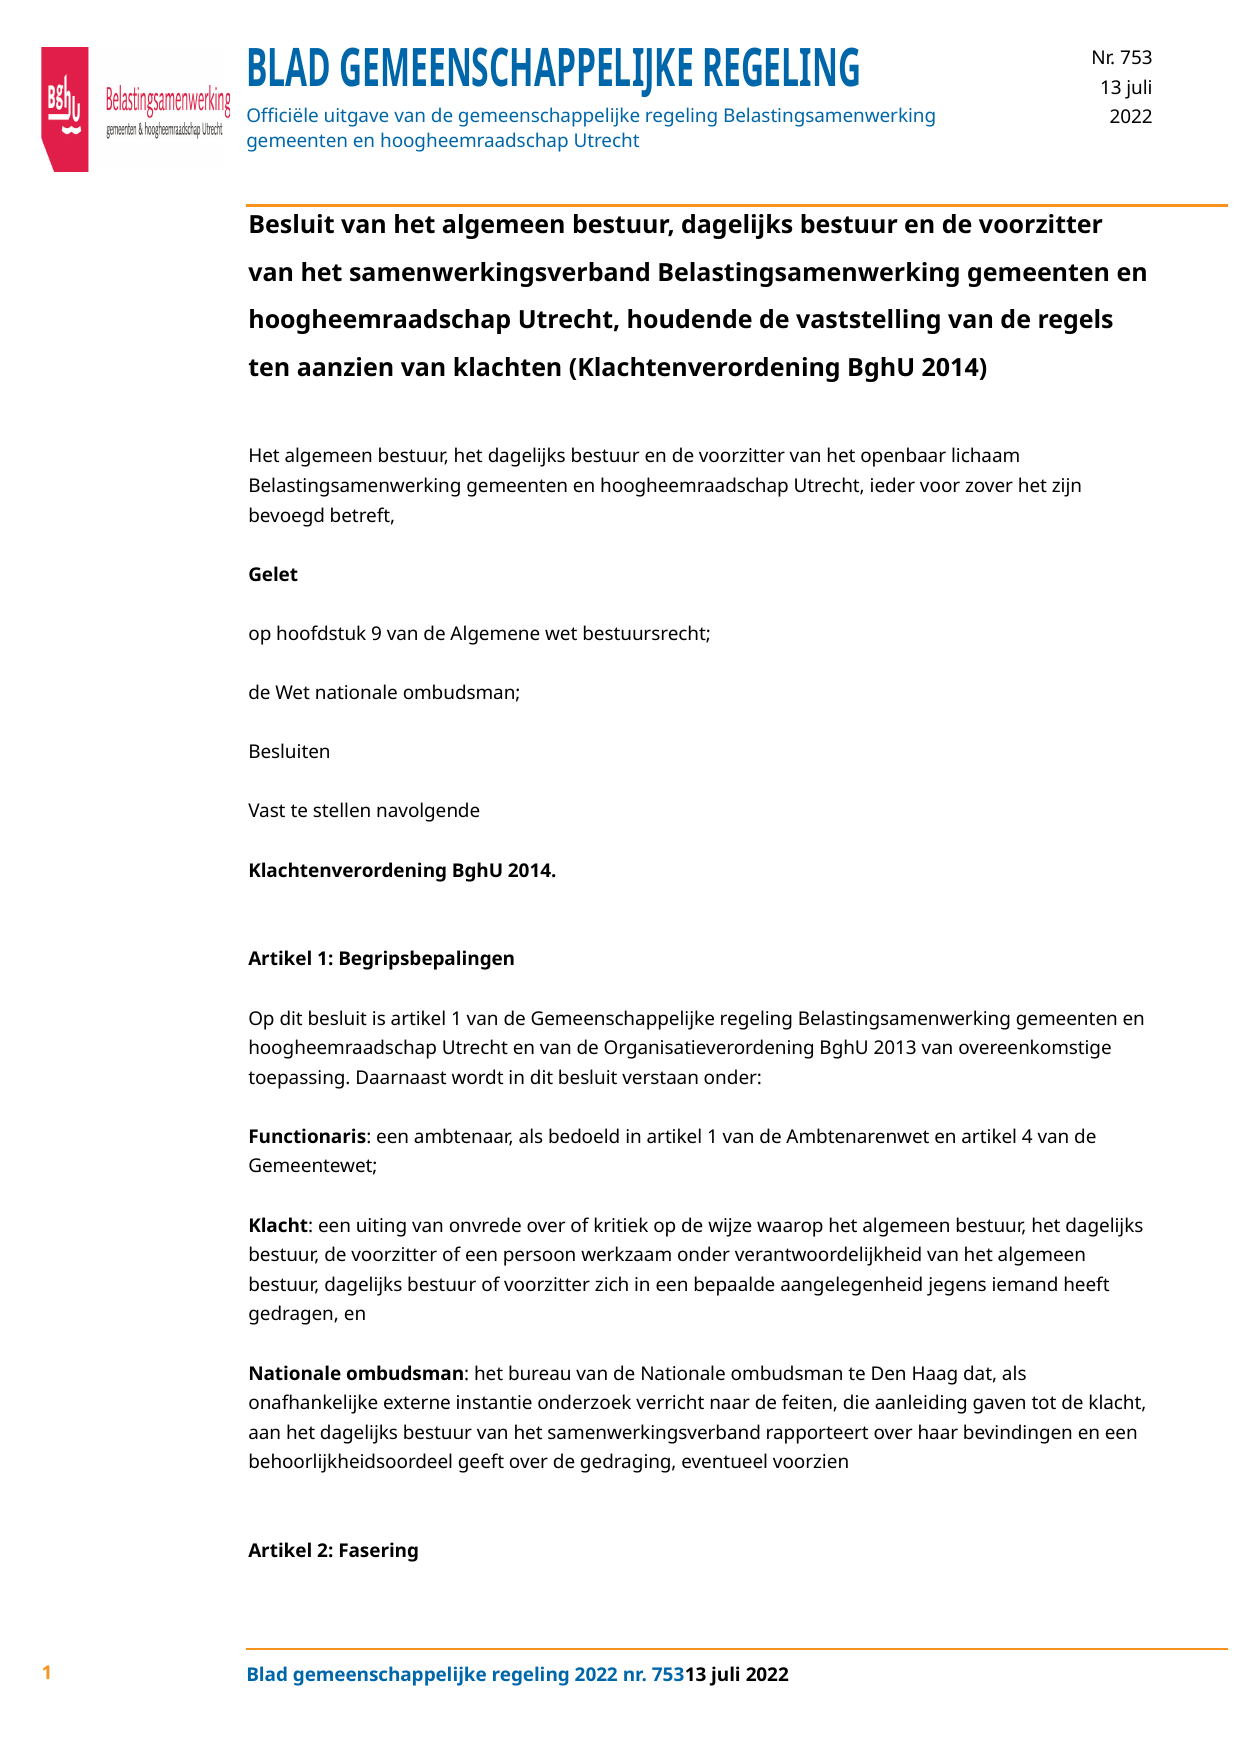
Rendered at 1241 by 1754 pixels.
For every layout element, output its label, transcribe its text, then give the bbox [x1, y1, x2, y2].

text Artikel 2: Fasering [248, 1537, 1152, 1563]
text Het algemeen bestuur, het dagelijks bestuur en de voorzitter van het openbaar lichaam Belastingsamenwerking gemeenten en hoogheemraadschap Utrecht, ieder voor zover het zijn bevoegd betreft, [248, 443, 1152, 528]
text op hoofdstuk 9 van de Algemene wet bestuursrecht; [248, 620, 1152, 646]
text Klachtenverordening BghU 2014. [248, 857, 1152, 883]
text Besluit van het algemeen bestuur, dagelijks bestuur en de voorzitter van het samenwerkingsverband Belastingsamenwerking gemeenten en hoogheemraadschap Utrecht, houdende de vaststelling van de regels ten aanzien van klachten (Klachtenverordening BghU 2014) [248, 207, 1152, 384]
text Nationale ombudsman: het bureau van de Nationale ombudsman te Den Haag dat, als onafhankelijke externe instantie onderzoek verricht naar de feiten, die aanleiding gaven tot de klacht, aan het dagelijks bestuur van het samenwerkingsverband rapporteert over haar bevindingen en een behoorlijkheidsoordeel geeft over de gedraging, eventueel voorzien [248, 1360, 1152, 1474]
text Gelet [248, 561, 1152, 587]
text Vast te stellen navolgende [248, 798, 1152, 823]
text Klacht: een uiting van onvrede over of kritiek op de wijze waarop het algemeen bestuur, het dagelijks bestuur, de voorzitter of een persoon werkzaam onder verantwoordelijkheid van het algemeen bestuur, dagelijks bestuur of voorzitter zich in een bepaalde aangelegenheid jegens iemand heeft gedragen, en [248, 1212, 1152, 1326]
text Artikel 1: Begripsbepalingen [248, 946, 1152, 971]
text Op dit besluit is artikel 1 van de Gemeenschappelijke regeling Belastingsamenwerking gemeenten en hoogheemraadschap Utrecht en van de Organisatieverordening BghU 2013 van overeenkomstige toepassing. Daarnaast wordt in dit besluit verstaan onder: [248, 1005, 1152, 1090]
picture [41, 47, 231, 172]
text Functionaris: een ambtenaar, als bedoeld in artikel 1 van de Ambtenarenwet en artikel 4 van de Gemeentewet; [248, 1123, 1152, 1178]
text de Wet nationale ombudsman; [248, 679, 1152, 705]
text Besluiten [248, 738, 1152, 764]
